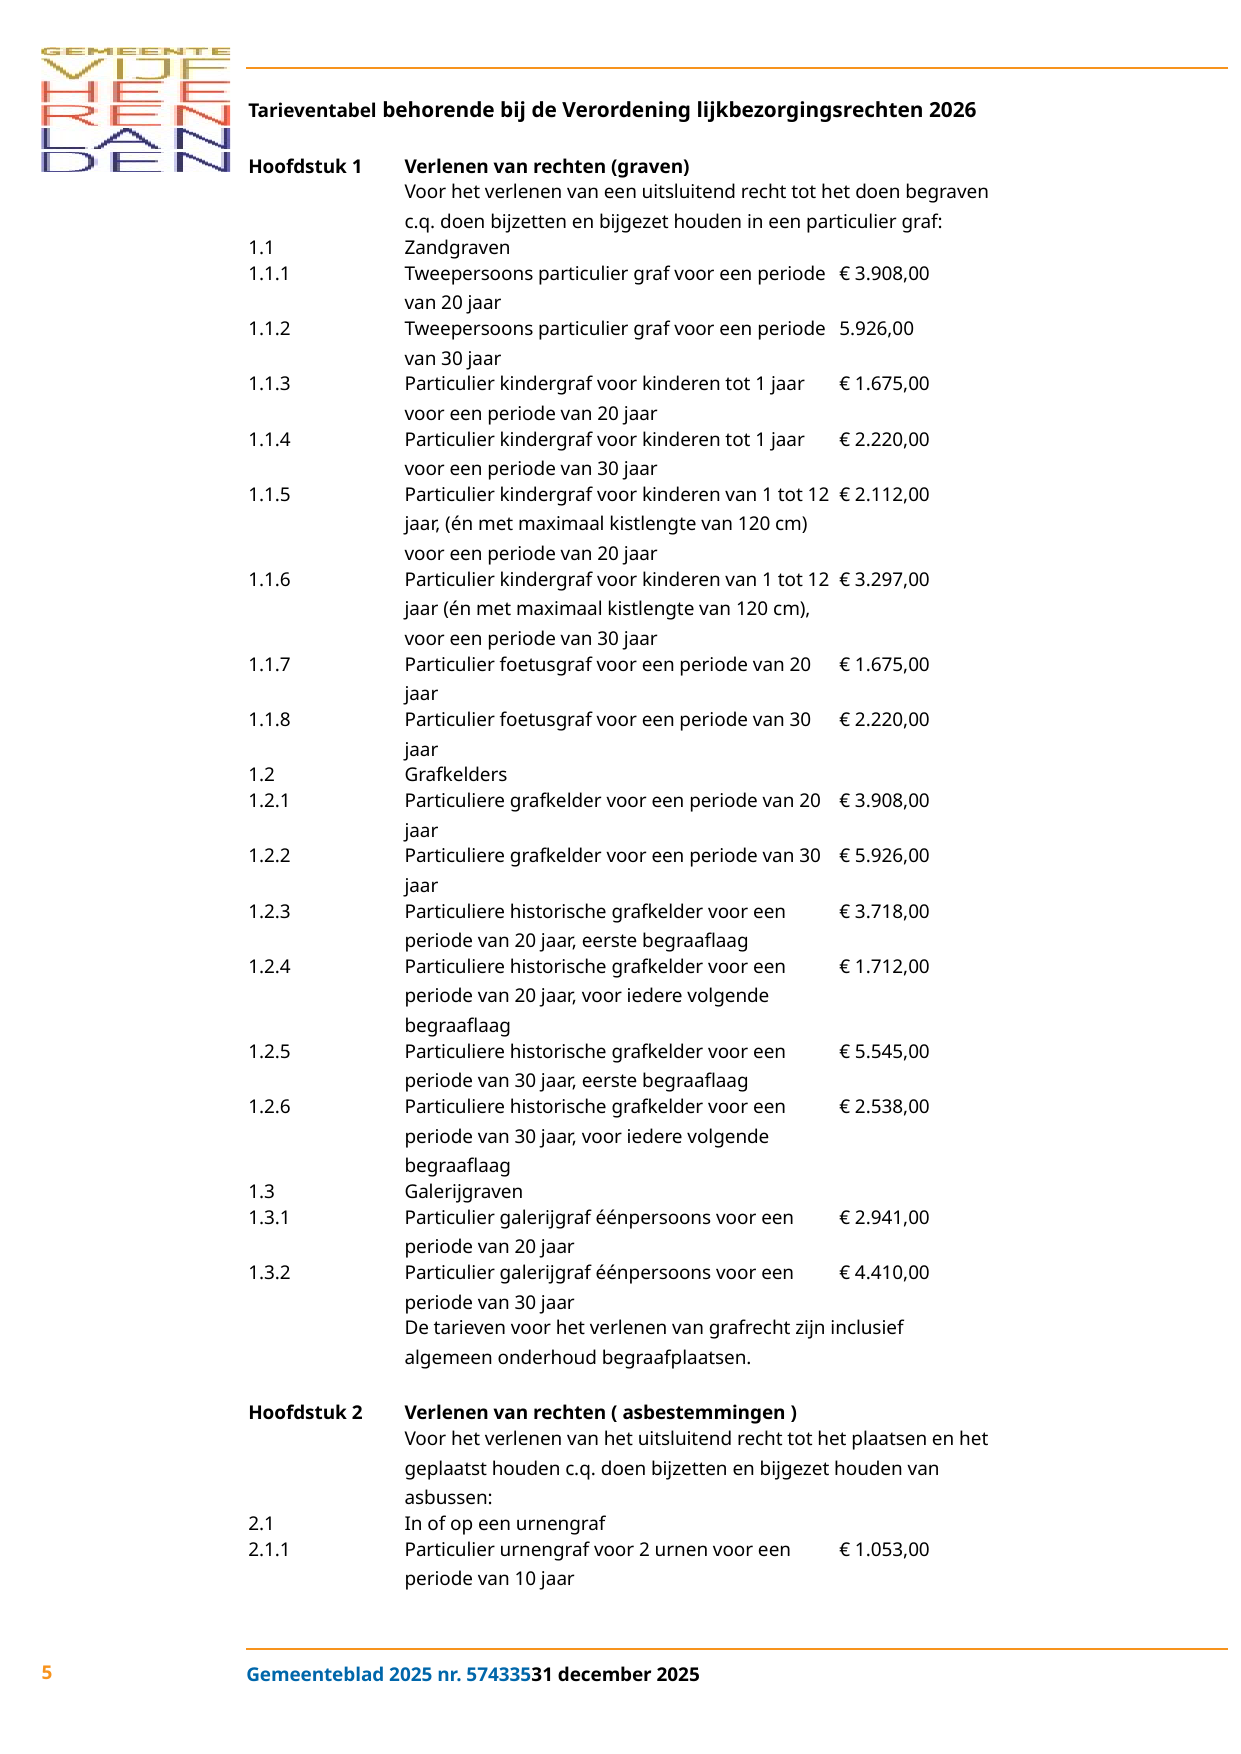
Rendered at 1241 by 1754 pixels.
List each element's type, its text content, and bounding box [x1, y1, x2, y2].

table_cell Galerijgraven [404, 1178, 839, 1204]
table_cell 2.1 [248, 1510, 404, 1536]
table_cell Particulier urnengraf voor 2 urnen voor een periode van 10 jaar [404, 1536, 839, 1591]
table_cell Grafkelders [404, 761, 839, 787]
table_cell 1.2.4 [248, 953, 404, 1038]
table_cell De tarieven voor het verlenen van grafrecht zijn inclusief algemeen onderhoud begraafplaatsen. [404, 1315, 995, 1399]
table_cell 1.2.6 [248, 1093, 404, 1178]
table_cell Particulier kindergraf voor kinderen van 1 tot 12 jaar (én met maximaal kistlengte van 120 cm), voor een periode van 30 jaar [404, 566, 839, 651]
table_cell € 1.675,00 [839, 370, 995, 426]
table_cell Particulier kindergraf voor kinderen tot 1 jaar voor een periode van 20 jaar [404, 370, 839, 426]
table_cell Particulier kindergraf voor kinderen tot 1 jaar voor een periode van 30 jaar [404, 426, 839, 481]
table_cell Tweepersoons particulier graf voor een periode van 20 jaar [404, 260, 839, 315]
table_cell 1.1.2 [248, 315, 404, 370]
table_cell [839, 234, 995, 260]
table_cell Particuliere grafkelder voor een periode van 30 jaar [404, 843, 839, 898]
table_cell 1.2.3 [248, 898, 404, 953]
text Tarieventabel behorende bij de Verordening lijkbezorgingsrechten 2026 [248, 95, 1152, 123]
table_cell Particuliere historische grafkelder voor een periode van 30 jaar, voor iedere volgende begraaflaag [404, 1093, 839, 1178]
table_cell Particulier kindergraf voor kinderen van 1 tot 12 jaar, (én met maximaal kistlengte van 120 cm) voor een periode van 20 jaar [404, 481, 839, 566]
table_cell [248, 1315, 404, 1399]
table_cell Particuliere historische grafkelder voor een periode van 20 jaar, eerste begraaflaag [404, 898, 839, 953]
table_cell Particulier foetusgraf voor een periode van 20 jaar [404, 651, 839, 706]
table_cell € 3.908,00 [839, 787, 995, 842]
table_cell [839, 761, 995, 787]
table_cell 1.2.1 [248, 787, 404, 842]
table_cell [839, 1510, 995, 1536]
table_cell € 3.297,00 [839, 566, 995, 651]
table_cell 1.1.7 [248, 651, 404, 706]
table_cell Particuliere historische grafkelder voor een periode van 20 jaar, voor iedere volgende begraaflaag [404, 953, 839, 1038]
table_cell Particulier galerijgraf éénpersoons voor een periode van 20 jaar [404, 1204, 839, 1259]
table_cell € 2.941,00 [839, 1204, 995, 1259]
table_cell € 4.410,00 [839, 1259, 995, 1314]
table_cell 1.1.6 [248, 566, 404, 651]
table_cell Particuliere historische grafkelder voor een periode van 30 jaar, eerste begraaflaag [404, 1038, 839, 1093]
table_cell € 2.220,00 [839, 426, 995, 481]
table_cell € 5.926,00 [839, 843, 995, 898]
table_cell Particuliere grafkelder voor een periode van 20 jaar [404, 787, 839, 842]
table_cell 1.1.1 [248, 260, 404, 315]
table_cell In of op een urnengraf [404, 1510, 839, 1536]
table_cell € 2.220,00 [839, 706, 995, 761]
table_cell 1.3.1 [248, 1204, 404, 1259]
table_cell 1.1.3 [248, 370, 404, 426]
table_cell [248, 179, 404, 234]
table_cell [248, 1425, 404, 1510]
table_cell € 3.908,00 [839, 260, 995, 315]
table_cell 1.2.5 [248, 1038, 404, 1093]
table_cell 1.1.8 [248, 706, 404, 761]
table_cell € 5.545,00 [839, 1038, 995, 1093]
table_cell Zandgraven [404, 234, 839, 260]
table_cell 2.1.1 [248, 1536, 404, 1591]
table_cell 1.3 [248, 1178, 404, 1204]
table_cell Particulier galerijgraf éénpersoons voor een periode van 30 jaar [404, 1259, 839, 1314]
table_cell € 2.112,00 [839, 481, 995, 566]
table_cell Hoofdstuk 2 [248, 1400, 404, 1425]
table_cell € 1.712,00 [839, 953, 995, 1038]
table_header Hoofdstuk 1 [248, 153, 404, 179]
table_cell Tweepersoons particulier graf voor een periode van 30 jaar [404, 315, 839, 370]
table_cell 1.1 [248, 234, 404, 260]
table_cell 1.1.4 [248, 426, 404, 481]
table_cell 1.1.5 [248, 481, 404, 566]
table_cell € 1.675,00 [839, 651, 995, 706]
table_cell Particulier foetusgraf voor een periode van 30 jaar [404, 706, 839, 761]
table_cell € 2.538,00 [839, 1093, 995, 1178]
table_cell 5.926,00 [839, 315, 995, 370]
table_cell € 1.053,00 [839, 1536, 995, 1591]
table_cell € 3.718,00 [839, 898, 995, 953]
table_cell Voor het verlenen van een uitsluitend recht tot het doen begraven c.q. doen bijzetten en bijgezet houden in een particulier graf: [404, 179, 995, 234]
table_cell 1.2.2 [248, 843, 404, 898]
table_cell Voor het verlenen van het uitsluitend recht tot het plaatsen en het geplaatst houden c.q. doen bijzetten en bijgezet houden van asbussen: [404, 1425, 995, 1510]
table_cell 1.3.2 [248, 1259, 404, 1314]
table_cell [839, 1178, 995, 1204]
table_cell Verlenen van rechten ( asbestemmingen ) [404, 1400, 995, 1425]
table_header Verlenen van rechten (graven) [404, 153, 995, 179]
table_cell 1.2 [248, 761, 404, 787]
picture [41, 47, 231, 172]
